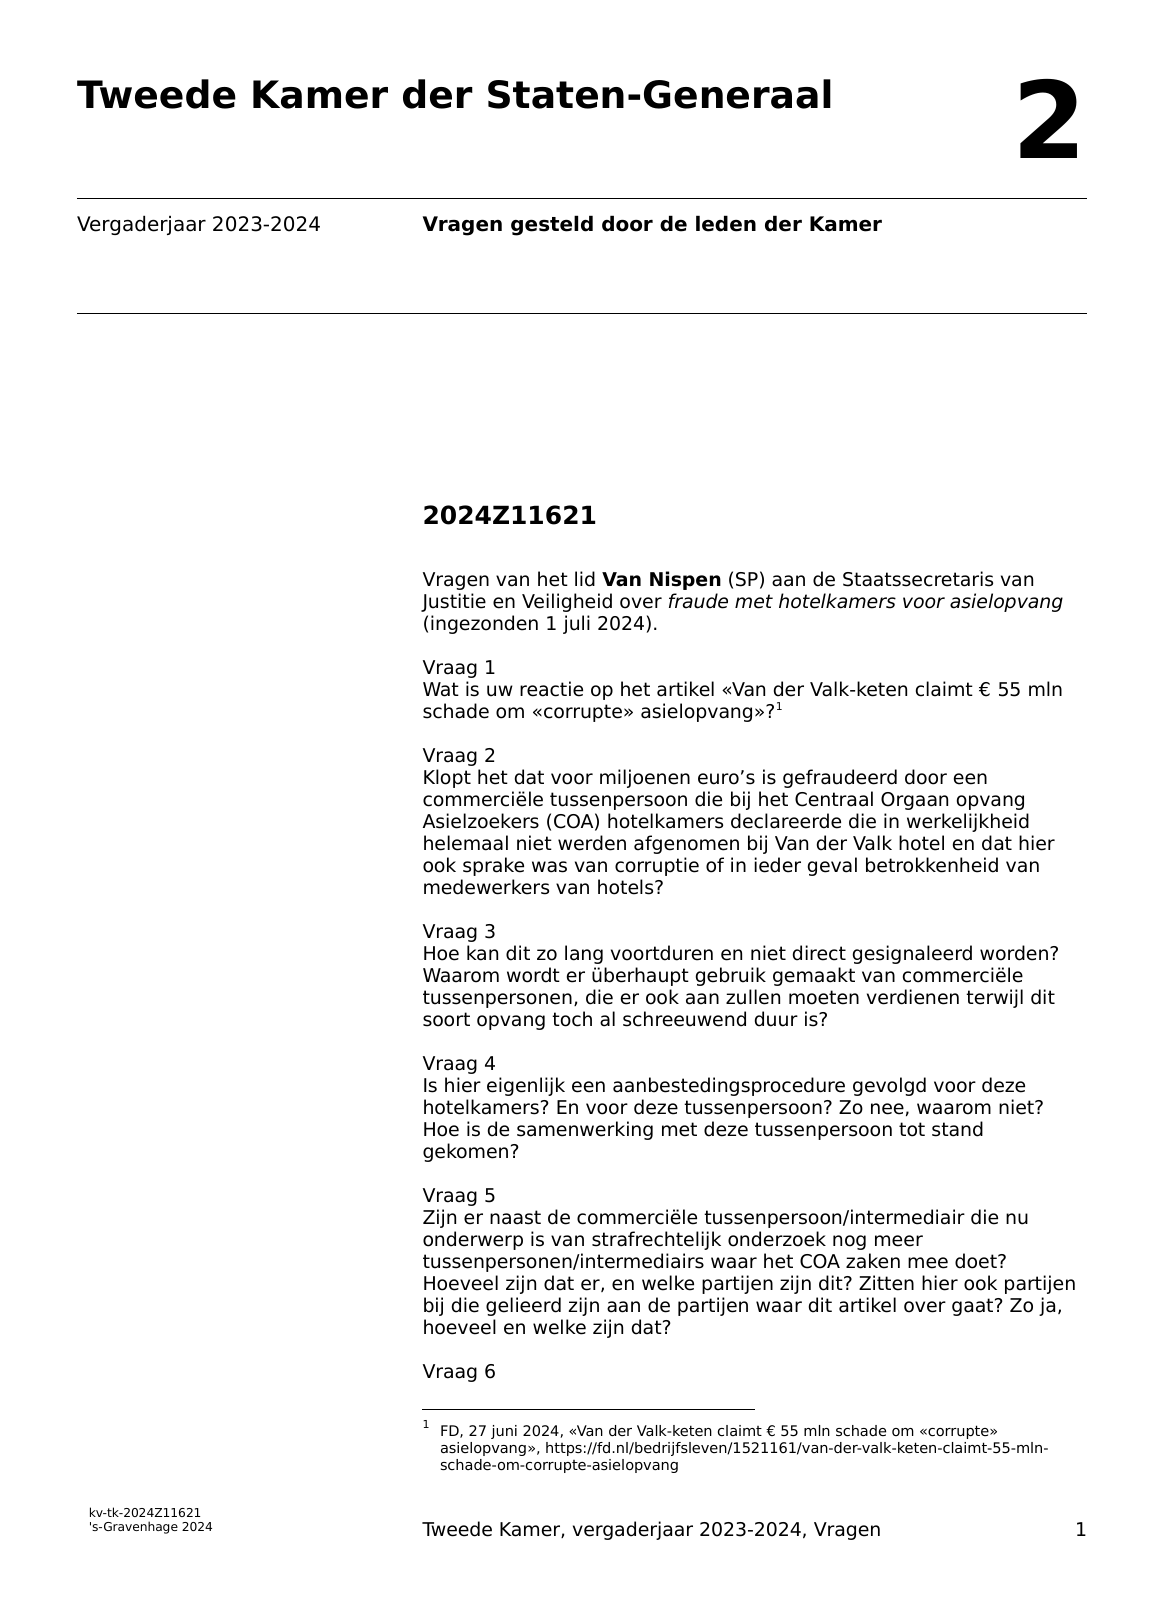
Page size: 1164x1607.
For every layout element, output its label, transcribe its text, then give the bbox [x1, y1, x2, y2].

text Is hier eigenlijk een aanbestedingsprocedure gevolgd voor deze hotelkamers? En voor deze tussenpersoon? Zo nee, waarom niet? Hoe is de samenwerking met deze tussenpersoon tot stand gekomen? [422, 1075, 1087, 1163]
text 's-Gravenhage 2024 [88, 1520, 323, 1534]
text Klopt het dat voor miljoenen euro’s is gefraudeerd door een commerciële tussenpersoon die bij het Centraal Orgaan opvang Asielzoekers (COA) hotelkamers declareerde die in werkelijkheid helemaal niet werden afgenomen bij Van der Valk hotel en dat hier ook sprake was van corruptie of in ieder geval betrokkenheid van medewerkers van hotels? [422, 767, 1087, 899]
text Vragen van het lid Van Nispen (SP) aan de Staatssecretaris van Justitie en Veiligheid over fraude met hotelkamers voor asielopvang (ingezonden 1 juli 2024). [422, 569, 1087, 635]
table_cell Vergaderjaar 2023-2024 [77, 199, 422, 313]
text FD, 27 juni 2024, «Van der Valk-keten claimt € 55 mln schade om «corrupte» asielopvang», https://fd.nl/bedrijfsleven/1521161/van-der-valk-keten-claimt-55-mln-schade-om-corrupte-asielopvang [422, 1418, 1087, 1474]
text Hoe kan dit zo lang voortduren en niet direct gesignaleerd worden? Waarom wordt er überhaupt gebruik gemaakt van commerciële tussenpersonen, die er ook aan zullen moeten verdienen terwijl dit soort opvang toch al schreeuwend duur is? [422, 943, 1087, 1031]
table_header Tweede Kamer der Staten-Generaal [77, 59, 886, 198]
text kv-tk-2024Z11621 [88, 1506, 323, 1520]
text Wat is uw reactie op het artikel «Van der Valk-keten claimt € 55 mln schade om «corrupte» asielopvang»? [422, 679, 1087, 723]
text 2024Z11621 [422, 501, 1087, 531]
text Vraag 5 [422, 1185, 1087, 1207]
table_header 2 [886, 59, 1087, 198]
text Vraag 6 [422, 1361, 1087, 1383]
text Vraag 3 [422, 921, 1087, 943]
table_cell Vragen gesteld door de leden der Kamer [422, 199, 1087, 313]
text Vraag 1 [422, 657, 1087, 679]
text Vraag 4 [422, 1053, 1087, 1075]
text Zijn er naast de commerciële tussenpersoon/intermediair die nu onderwerp is van strafrechtelijk onderzoek nog meer tussenpersonen/intermediairs waar het COA zaken mee doet? Hoeveel zijn dat er, en welke partijen zijn dit? Zitten hier ook partijen bij die gelieerd zijn aan de partijen waar dit artikel over gaat? Zo ja, hoeveel en welke zijn dat? [422, 1207, 1087, 1339]
text Vraag 2 [422, 745, 1087, 767]
